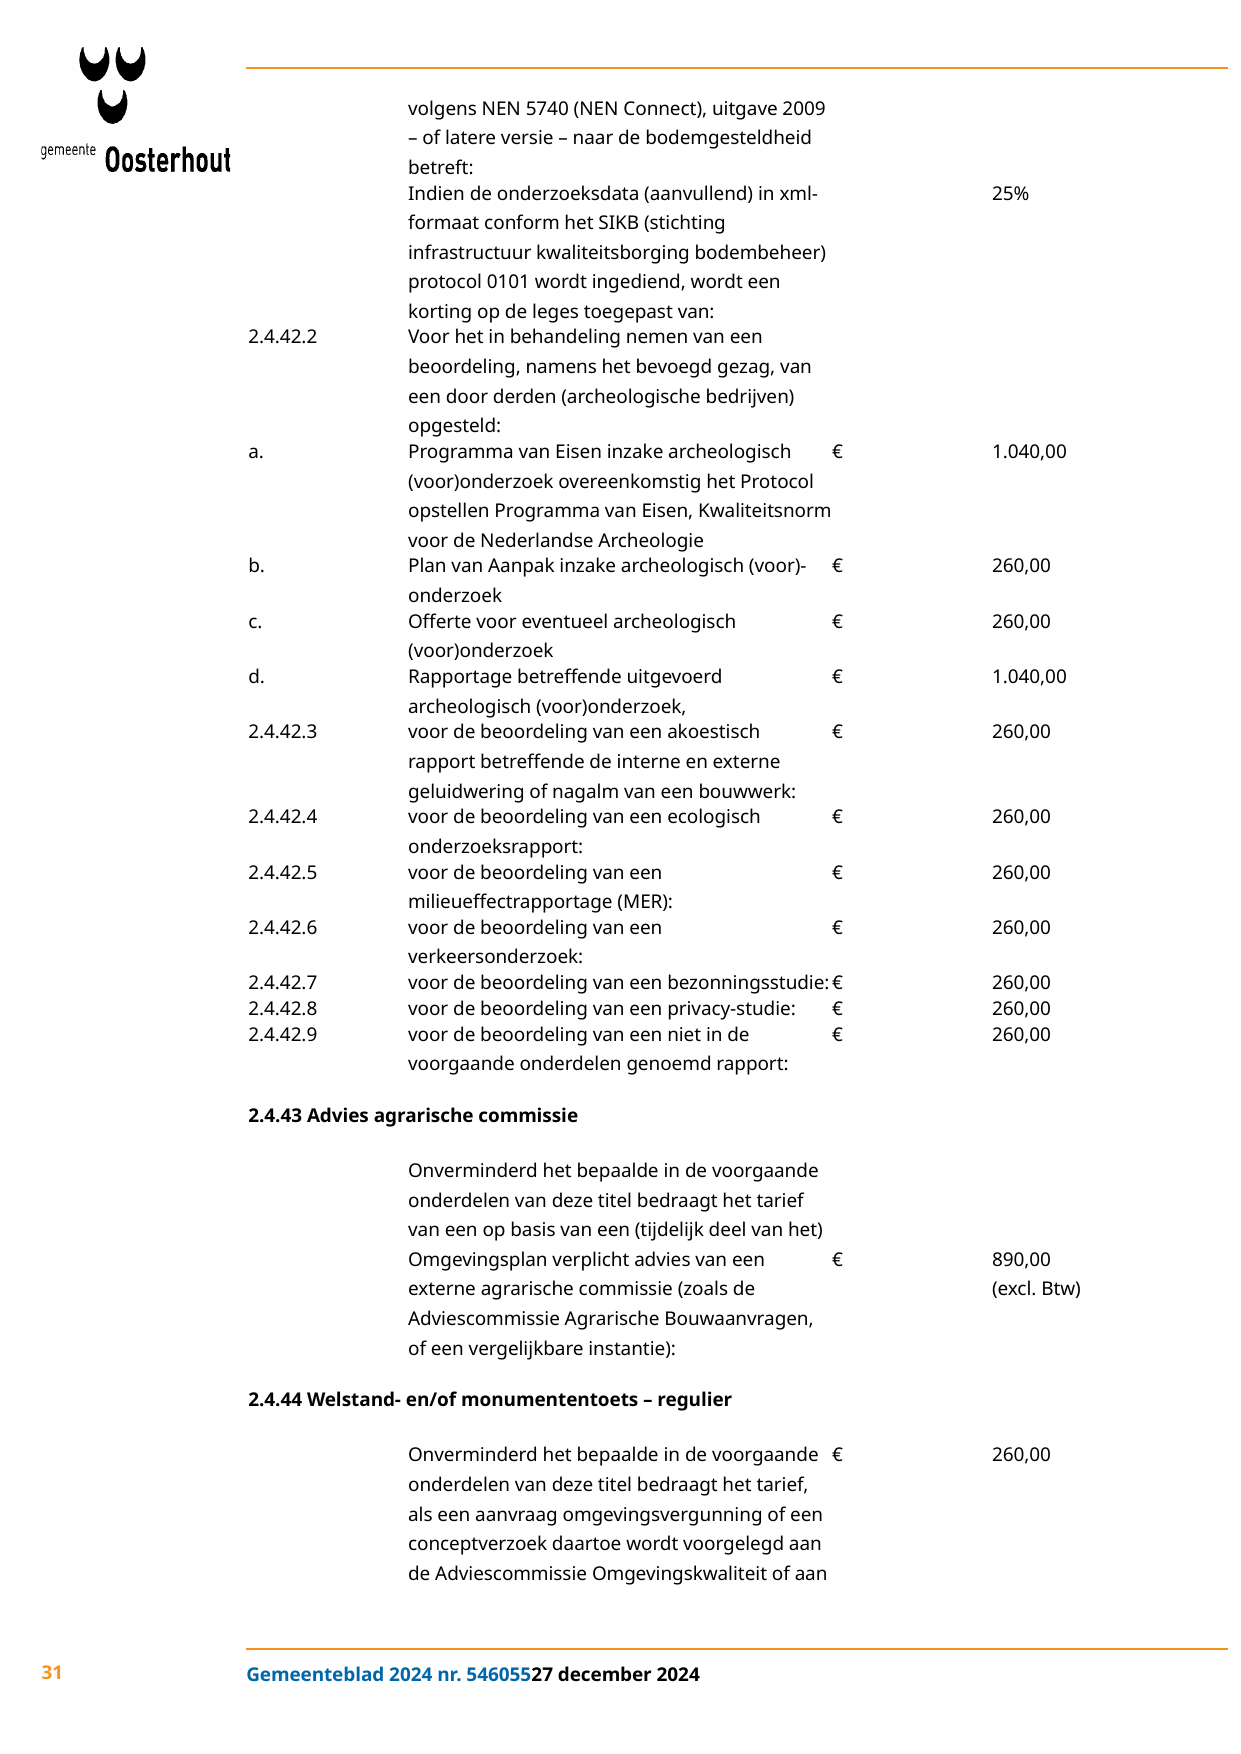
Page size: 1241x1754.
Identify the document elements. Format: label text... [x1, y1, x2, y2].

table_cell 1.040,00 [992, 438, 1152, 553]
table_cell 2.4.42.6 [248, 914, 408, 969]
table_cell 260,00 [992, 608, 1152, 663]
table_cell 2.4.42.8 [248, 995, 408, 1021]
table_cell [832, 1102, 992, 1157]
table_cell 2.4.42.2 [248, 324, 408, 438]
table_cell 260,00 [992, 970, 1152, 995]
table_cell [992, 95, 1152, 180]
table_cell [248, 1442, 408, 1586]
table_cell € [832, 663, 992, 719]
table_cell 1.040,00 [992, 663, 1152, 719]
table_cell 890,00 (excl. Btw) [992, 1157, 1152, 1361]
table_cell [832, 1076, 992, 1102]
table_cell [832, 1386, 992, 1442]
table_cell [248, 1361, 408, 1386]
table_cell [992, 324, 1152, 438]
table_cell 260,00 [992, 719, 1152, 803]
table_cell [992, 1361, 1152, 1386]
table_cell 25% [992, 180, 1152, 324]
table_cell [248, 1076, 408, 1102]
table_cell 260,00 [992, 804, 1152, 859]
table_cell 2.4.43 Advies agrarische commissie [248, 1102, 832, 1157]
table_cell € [832, 914, 992, 969]
table_cell b. [248, 553, 408, 608]
table_cell 260,00 [992, 914, 1152, 969]
table_cell Programma van Eisen inzake archeologisch (voor)onderzoek overeenkomstig het Protocol opstellen Programma van Eisen, Kwaliteitsnorm voor de Nederlandse Archeologie [408, 438, 832, 553]
table_cell 2.4.44 Welstand- en/of monumententoets – regulier [248, 1386, 832, 1442]
table_cell [832, 324, 992, 438]
table_cell voor de beoordeling van een niet in de voorgaande onderdelen genoemd rapport: [408, 1021, 832, 1076]
table_cell Offerte voor eventueel archeologisch (voor)onderzoek [408, 608, 832, 663]
table_cell Plan van Aanpak inzake archeologisch (voor)-onderzoek [408, 553, 832, 608]
table_cell voor de beoordeling van een verkeersonderzoek: [408, 914, 832, 969]
table_cell 260,00 [992, 553, 1152, 608]
table_cell 260,00 [992, 1021, 1152, 1076]
picture [41, 47, 231, 172]
table_cell voor de beoordeling van een bezonningsstudie: [408, 970, 832, 995]
table_cell [832, 1361, 992, 1386]
table_cell [832, 180, 992, 324]
table_cell voor de beoordeling van een ecologisch onderzoeksrapport: [408, 804, 832, 859]
table_cell Rapportage betreffende uitgevoerd archeologisch (voor)onderzoek, [408, 663, 832, 719]
table_cell € [832, 608, 992, 663]
table_cell a. [248, 438, 408, 553]
table_cell € [832, 438, 992, 553]
table_cell € [832, 804, 992, 859]
table_cell 2.4.42.5 [248, 859, 408, 914]
table_cell [832, 95, 992, 180]
table_cell voor de beoordeling van een akoestisch rapport betreffende de interne en externe geluidwering of nagalm van een bouwwerk: [408, 719, 832, 803]
table_cell [408, 1076, 832, 1102]
table_cell € [832, 1157, 992, 1361]
table_cell [992, 1102, 1152, 1157]
table_cell voor de beoordeling van een privacy-studie: [408, 995, 832, 1021]
table_cell volgens NEN 5740 (NEN Connect), uitgave 2009 – of latere versie – naar de bodemgesteldheid betreft: [408, 95, 832, 180]
table_cell d. [248, 663, 408, 719]
table_cell 2.4.42.3 [248, 719, 408, 803]
table_cell [248, 180, 408, 324]
table_cell 260,00 [992, 995, 1152, 1021]
table_cell [992, 1386, 1152, 1442]
table_cell Indien de onderzoeksdata (aanvullend) in xml-formaat conform het SIKB (stichting infrastructuur kwaliteitsborging bodembeheer) protocol 0101 wordt ingediend, wordt een korting op de leges toegepast van: [408, 180, 832, 324]
table_cell € [832, 995, 992, 1021]
table_cell € [832, 970, 992, 995]
table_cell Onverminderd het bepaalde in de voorgaande onderdelen van deze titel bedraagt het tarief van een op basis van een (tijdelijk deel van het) Omgevingsplan verplicht advies van een externe agrarische commissie (zoals de Adviescommissie Agrarische Bouwaanvragen, of een vergelijkbare instantie): [408, 1157, 832, 1361]
table_cell € [832, 719, 992, 803]
table_cell 2.4.42.9 [248, 1021, 408, 1076]
table_cell 2.4.42.4 [248, 804, 408, 859]
table_cell 260,00 [992, 859, 1152, 914]
table_cell [992, 1076, 1152, 1102]
table_cell [408, 1361, 832, 1386]
table_cell 2.4.42.7 [248, 970, 408, 995]
table_cell € [832, 1442, 992, 1586]
table_cell € [832, 1021, 992, 1076]
table_cell c. [248, 608, 408, 663]
table_cell [248, 95, 408, 180]
table_cell voor de beoordeling van een milieueffectrapportage (MER): [408, 859, 832, 914]
table_cell [248, 1157, 408, 1361]
table_cell Onverminderd het bepaalde in de voorgaande onderdelen van deze titel bedraagt het tarief, als een aanvraag omgevingsvergunning of een conceptverzoek daartoe wordt voorgelegd aan de Adviescommissie Omgevingskwaliteit of aan [408, 1442, 832, 1586]
table_cell Voor het in behandeling nemen van een beoordeling, namens het bevoegd gezag, van een door derden (archeologische bedrijven) opgesteld: [408, 324, 832, 438]
table_cell 260,00 [992, 1442, 1152, 1586]
table_cell € [832, 553, 992, 608]
table_cell € [832, 859, 992, 914]
